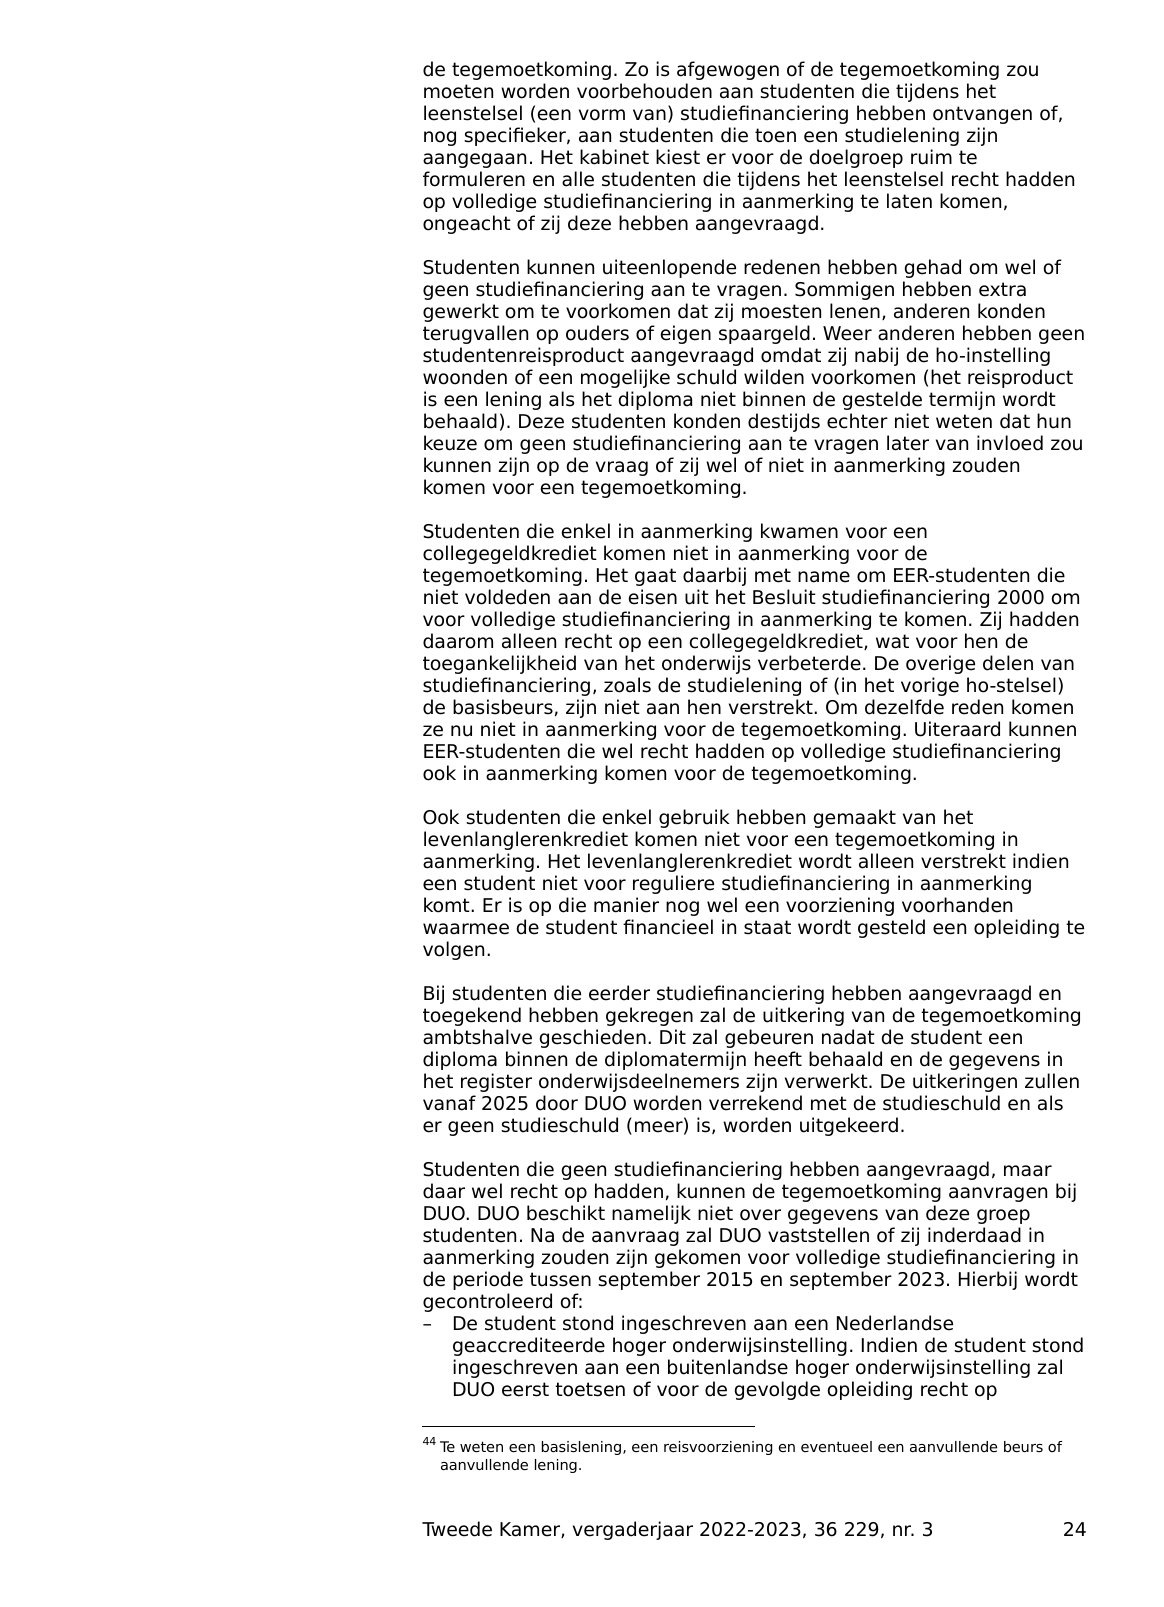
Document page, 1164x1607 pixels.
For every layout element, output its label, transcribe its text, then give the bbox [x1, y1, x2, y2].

text de tegemoetkoming. Zo is afgewogen of de tegemoetkoming zou moeten worden voorbehouden aan studenten die tijdens het leenstelsel (een vorm van) studiefinanciering hebben ontvangen of, nog specifieker, aan studenten die toen een studielening zijn aangegaan. Het kabinet kiest er voor de doelgroep ruim te formuleren en alle studenten die tijdens het leenstelsel recht hadden op volledige studiefinanciering in aanmerking te laten komen, ongeacht of zij deze hebben aangevraagd. [422, 59, 1087, 235]
text Studenten kunnen uiteenlopende redenen hebben gehad om wel of geen studiefinanciering aan te vragen. Sommigen hebben extra gewerkt om te voorkomen dat zij moesten lenen, anderen konden terugvallen op ouders of eigen spaargeld. Weer anderen hebben geen studentenreisproduct aangevraagd omdat zij nabij de ho-instelling woonden of een mogelijke schuld wilden voorkomen (het reisproduct is een lening als het diploma niet binnen de gestelde termijn wordt behaald). Deze studenten konden destijds echter niet weten dat hun keuze om geen studiefinanciering aan te vragen later van invloed zou kunnen zijn op de vraag of zij wel of niet in aanmerking zouden komen voor een tegemoetkoming. [422, 257, 1087, 499]
text Studenten die geen studiefinanciering hebben aangevraagd, maar daar wel recht op hadden, kunnen de tegemoetkoming aanvragen bij DUO. DUO beschikt namelijk niet over gegevens van deze groep studenten. Na de aanvraag zal DUO vaststellen of zij inderdaad in aanmerking zouden zijn gekomen voor volledige studiefinanciering in de periode tussen september 2015 en september 2023. Hierbij wordt gecontroleerd of: [422, 1159, 1087, 1313]
text Te weten een basislening, een reisvoorziening en eventueel een aanvullende beurs of aanvullende lening. [422, 1435, 1087, 1474]
text – De student stond ingeschreven aan een Nederlandse geaccrediteerde hoger onderwijsinstelling. Indien de student stond ingeschreven aan een buitenlandse hoger onderwijsinstelling zal DUO eerst toetsen of voor de gevolgde opleiding recht op [422, 1313, 1087, 1401]
text Bij studenten die eerder studiefinanciering hebben aangevraagd en toegekend hebben gekregen zal de uitkering van de tegemoetkoming ambtshalve geschieden. Dit zal gebeuren nadat de student een diploma binnen de diplomatermijn heeft behaald en de gegevens in het register onderwijsdeelnemers zijn verwerkt. De uitkeringen zullen vanaf 2025 door DUO worden verrekend met de studieschuld en als er geen studieschuld (meer) is, worden uitgekeerd. [422, 983, 1087, 1137]
text Studenten die enkel in aanmerking kwamen voor een collegegeldkrediet komen niet in aanmerking voor de tegemoetkoming. Het gaat daarbij met name om EER-studenten die niet voldeden aan de eisen uit het Besluit studiefinanciering 2000 om voor volledige studiefinanciering in aanmerking te komen. Zij hadden daarom alleen recht op een collegegeldkrediet, wat voor hen de toegankelijkheid van het onderwijs verbeterde. De overige delen van studiefinanciering, zoals de studielening of (in het vorige ho-stelsel) de basisbeurs, zijn niet aan hen verstrekt. Om dezelfde reden komen ze nu niet in aanmerking voor de tegemoetkoming. Uiteraard kunnen EER-studenten die wel recht hadden op volledige studiefinanciering ook in aanmerking komen voor de tegemoetkoming. [422, 521, 1087, 785]
text Ook studenten die enkel gebruik hebben gemaakt van het levenlanglerenkrediet komen niet voor een tegemoetkoming in aanmerking. Het levenlanglerenkrediet wordt alleen verstrekt indien een student niet voor reguliere studiefinanciering in aanmerking komt. Er is op die manier nog wel een voorziening voorhanden waarmee de student financieel in staat wordt gesteld een opleiding te volgen. [422, 807, 1087, 961]
